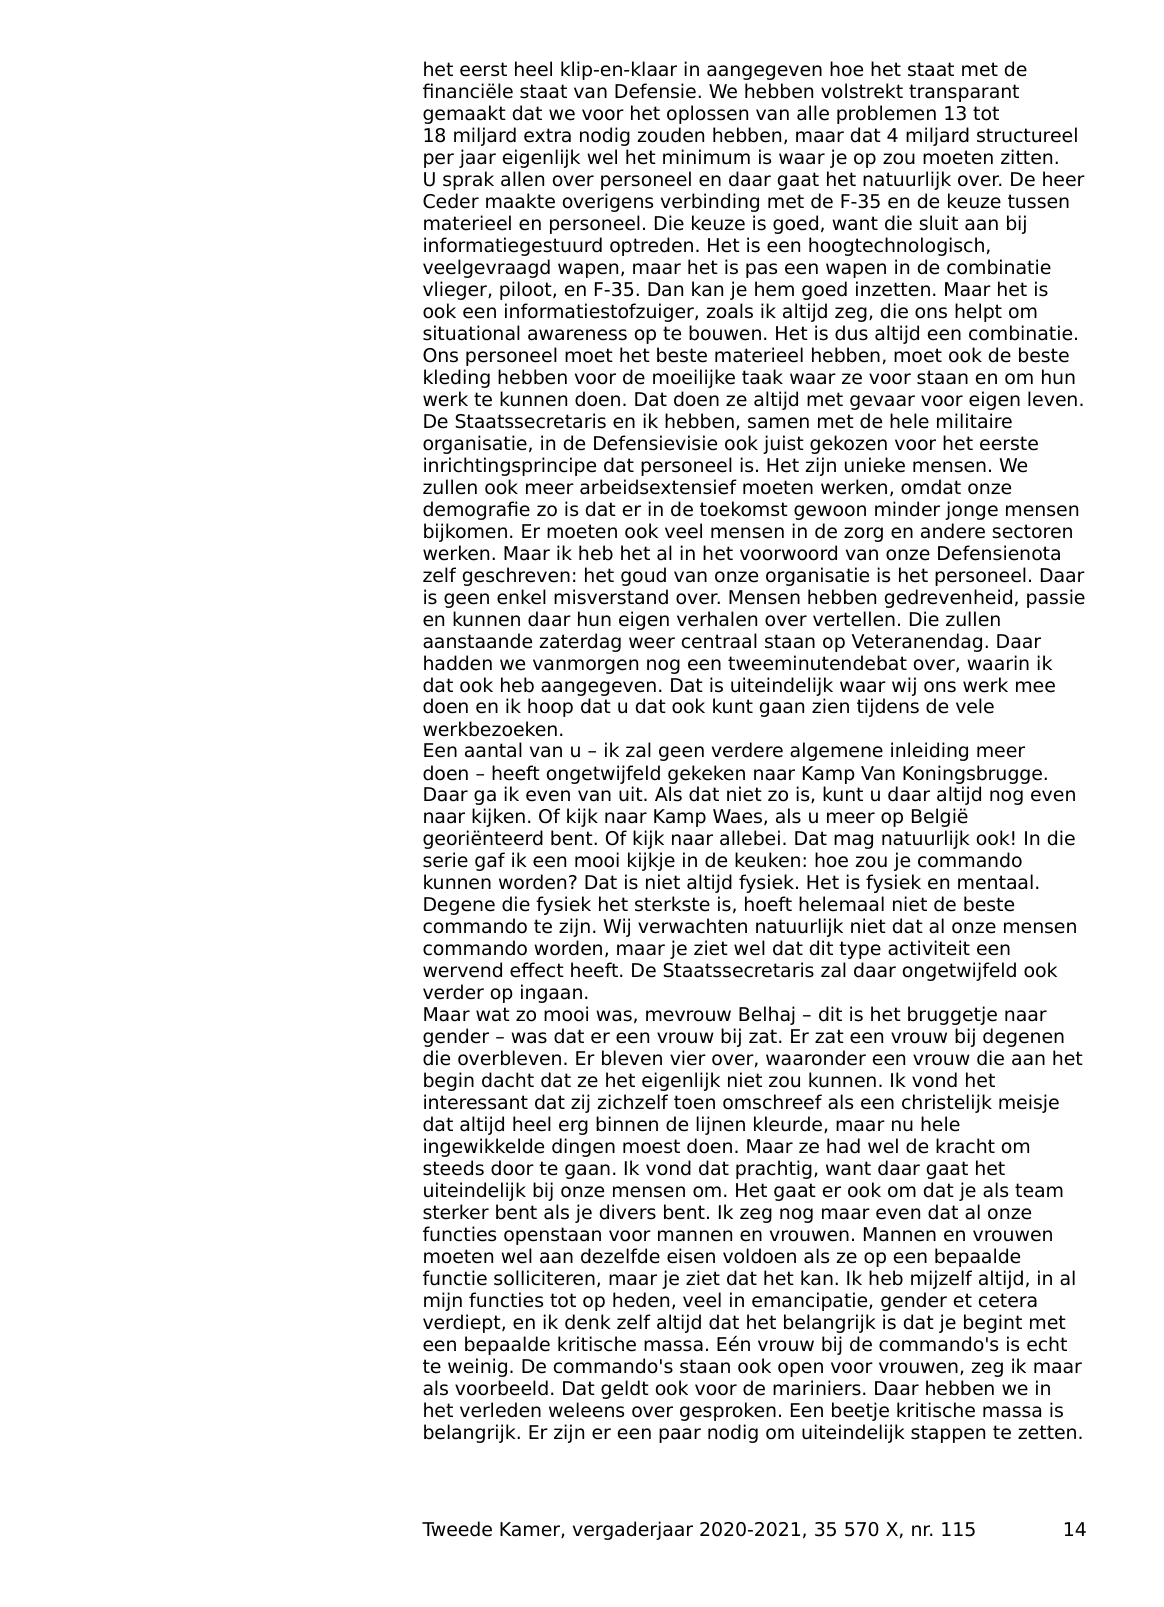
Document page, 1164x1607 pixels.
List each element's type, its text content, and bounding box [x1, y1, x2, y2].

text Een aantal van u – ik zal geen verdere algemene inleiding meer doen – heeft ongetwijfeld gekeken naar Kamp Van Koningsbrugge. Daar ga ik even van uit. Als dat niet zo is, kunt u daar altijd nog even naar kijken. Of kijk naar Kamp Waes, als u meer op België georiënteerd bent. Of kijk naar allebei. Dat mag natuurlijk ook! In die serie gaf ik een mooi kijkje in de keuken: hoe zou je commando kunnen worden? Dat is niet altijd fysiek. Het is fysiek en mentaal. Degene die fysiek het sterkste is, hoeft helemaal niet de beste commando te zijn. Wij verwachten natuurlijk niet dat al onze mensen commando worden, maar je ziet wel dat dit type activiteit een wervend effect heeft. De Staatssecretaris zal daar ongetwijfeld ook verder op ingaan. [422, 740, 1087, 1004]
text het eerst heel klip-en-klaar in aangegeven hoe het staat met de financiële staat van Defensie. We hebben volstrekt transparant gemaakt dat we voor het oplossen van alle problemen 13 tot 18 miljard extra nodig zouden hebben, maar dat 4 miljard structureel per jaar eigenlijk wel het minimum is waar je op zou moeten zitten. [422, 59, 1087, 169]
text U sprak allen over personeel en daar gaat het natuurlijk over. De heer Ceder maakte overigens verbinding met de F-35 en de keuze tussen materieel en personeel. Die keuze is goed, want die sluit aan bij informatiegestuurd optreden. Het is een hoogtechnologisch, veelgevraagd wapen, maar het is pas een wapen in de combinatie vlieger, piloot, en F-35. Dan kan je hem goed inzetten. Maar het is ook een informatiestofzuiger, zoals ik altijd zeg, die ons helpt om situational awareness op te bouwen. Het is dus altijd een combinatie. Ons personeel moet het beste materieel hebben, moet ook de beste kleding hebben voor de moeilijke taak waar ze voor staan en om hun werk te kunnen doen. Dat doen ze altijd met gevaar voor eigen leven. [422, 169, 1087, 411]
text Maar wat zo mooi was, mevrouw Belhaj – dit is het bruggetje naar gender – was dat er een vrouw bij zat. Er zat een vrouw bij degenen die overbleven. Er bleven vier over, waaronder een vrouw die aan het begin dacht dat ze het eigenlijk niet zou kunnen. Ik vond het interessant dat zij zichzelf toen omschreef als een christelijk meisje dat altijd heel erg binnen de lijnen kleurde, maar nu hele ingewikkelde dingen moest doen. Maar ze had wel de kracht om steeds door te gaan. Ik vond dat prachtig, want daar gaat het uiteindelijk bij onze mensen om. Het gaat er ook om dat je als team sterker bent als je divers bent. Ik zeg nog maar even dat al onze functies openstaan voor mannen en vrouwen. Mannen en vrouwen moeten wel aan dezelfde eisen voldoen als ze op een bepaalde functie solliciteren, maar je ziet dat het kan. Ik heb mijzelf altijd, in al mijn functies tot op heden, veel in emancipatie, gender et cetera verdiept, en ik denk zelf altijd dat het belangrijk is dat je begint met een bepaalde kritische massa. Eén vrouw bij de commando's is echt te weinig. De commando's staan ook open voor vrouwen, zeg ik maar als voorbeeld. Dat geldt ook voor de mariniers. Daar hebben we in het verleden weleens over gesproken. Een beetje kritische massa is belangrijk. Er zijn er een paar nodig om uiteindelijk stappen te zetten. [422, 1004, 1087, 1444]
text De Staatssecretaris en ik hebben, samen met de hele militaire organisatie, in de Defensievisie ook juist gekozen voor het eerste inrichtingsprincipe dat personeel is. Het zijn unieke mensen. We zullen ook meer arbeidsextensief moeten werken, omdat onze demografie zo is dat er in de toekomst gewoon minder jonge mensen bijkomen. Er moeten ook veel mensen in de zorg en andere sectoren werken. Maar ik heb het al in het voorwoord van onze Defensienota zelf geschreven: het goud van onze organisatie is het personeel. Daar is geen enkel misverstand over. Mensen hebben gedrevenheid, passie en kunnen daar hun eigen verhalen over vertellen. Die zullen aanstaande zaterdag weer centraal staan op Veteranendag. Daar hadden we vanmorgen nog een tweeminutendebat over, waarin ik dat ook heb aangegeven. Dat is uiteindelijk waar wij ons werk mee doen en ik hoop dat u dat ook kunt gaan zien tijdens de vele werkbezoeken. [422, 411, 1087, 740]
